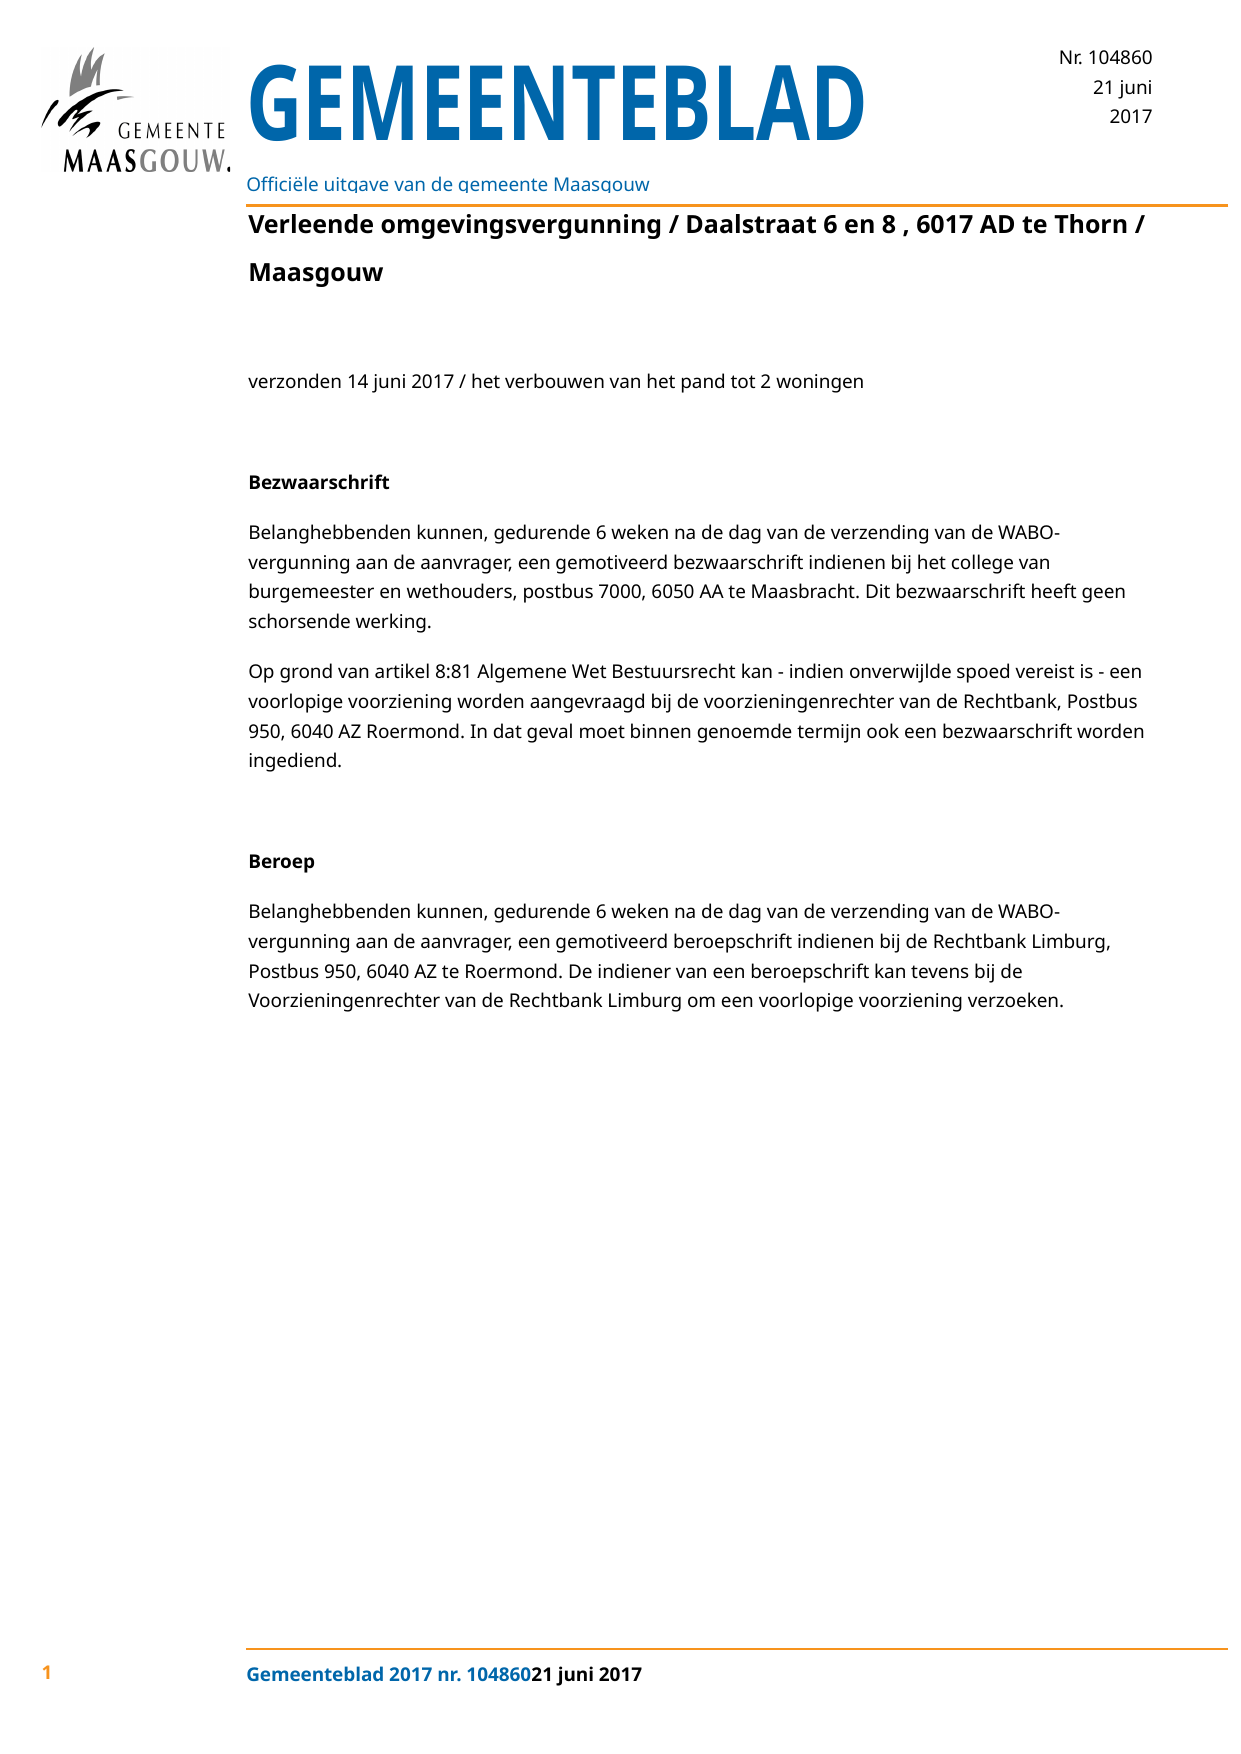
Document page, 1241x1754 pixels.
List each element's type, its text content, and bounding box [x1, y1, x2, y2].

text Belanghebbenden kunnen, gedurende 6 weken na de dag van de verzending van de WABO-vergunning aan de aanvrager, een gemotiveerd bezwaarschrift indienen bij het college van burgemeester en wethouders, postbus 7000, 6050 AA te Maasbracht. Dit bezwaarschrift heeft geen schorsende werking. [248, 519, 1152, 634]
text verzonden 14 juni 2017 / het verbouwen van het pand tot 2 woningen [248, 368, 1152, 394]
picture [41, 47, 231, 172]
text Verleende omgevingsvergunning / Daalstraat 6 en 8 , 6017 AD te Thorn / Maasgouw [248, 207, 1152, 288]
text Beroep [248, 848, 1152, 874]
text Bezwaarschrift [248, 469, 1152, 495]
text Op grond van artikel 8:81 Algemene Wet Bestuursrecht kan - indien onverwijlde spoed vereist is - een voorlopige voorziening worden aangevraagd bij de voorzieningenrechter van de Rechtbank, Postbus 950, 6040 AZ Roermond. In dat geval moet binnen genoemde termijn ook een bezwaarschrift worden ingediend. [248, 659, 1152, 773]
text Belanghebbenden kunnen, gedurende 6 weken na de dag van de verzending van de WABO-vergunning aan de aanvrager, een gemotiveerd beroepschrift indienen bij de Rechtbank Limburg, Postbus 950, 6040 AZ te Roermond. De indiener van een beroepschrift kan tevens bij de Voorzieningenrechter van de Rechtbank Limburg om een voorlopige voorziening verzoeken. [248, 899, 1152, 1013]
